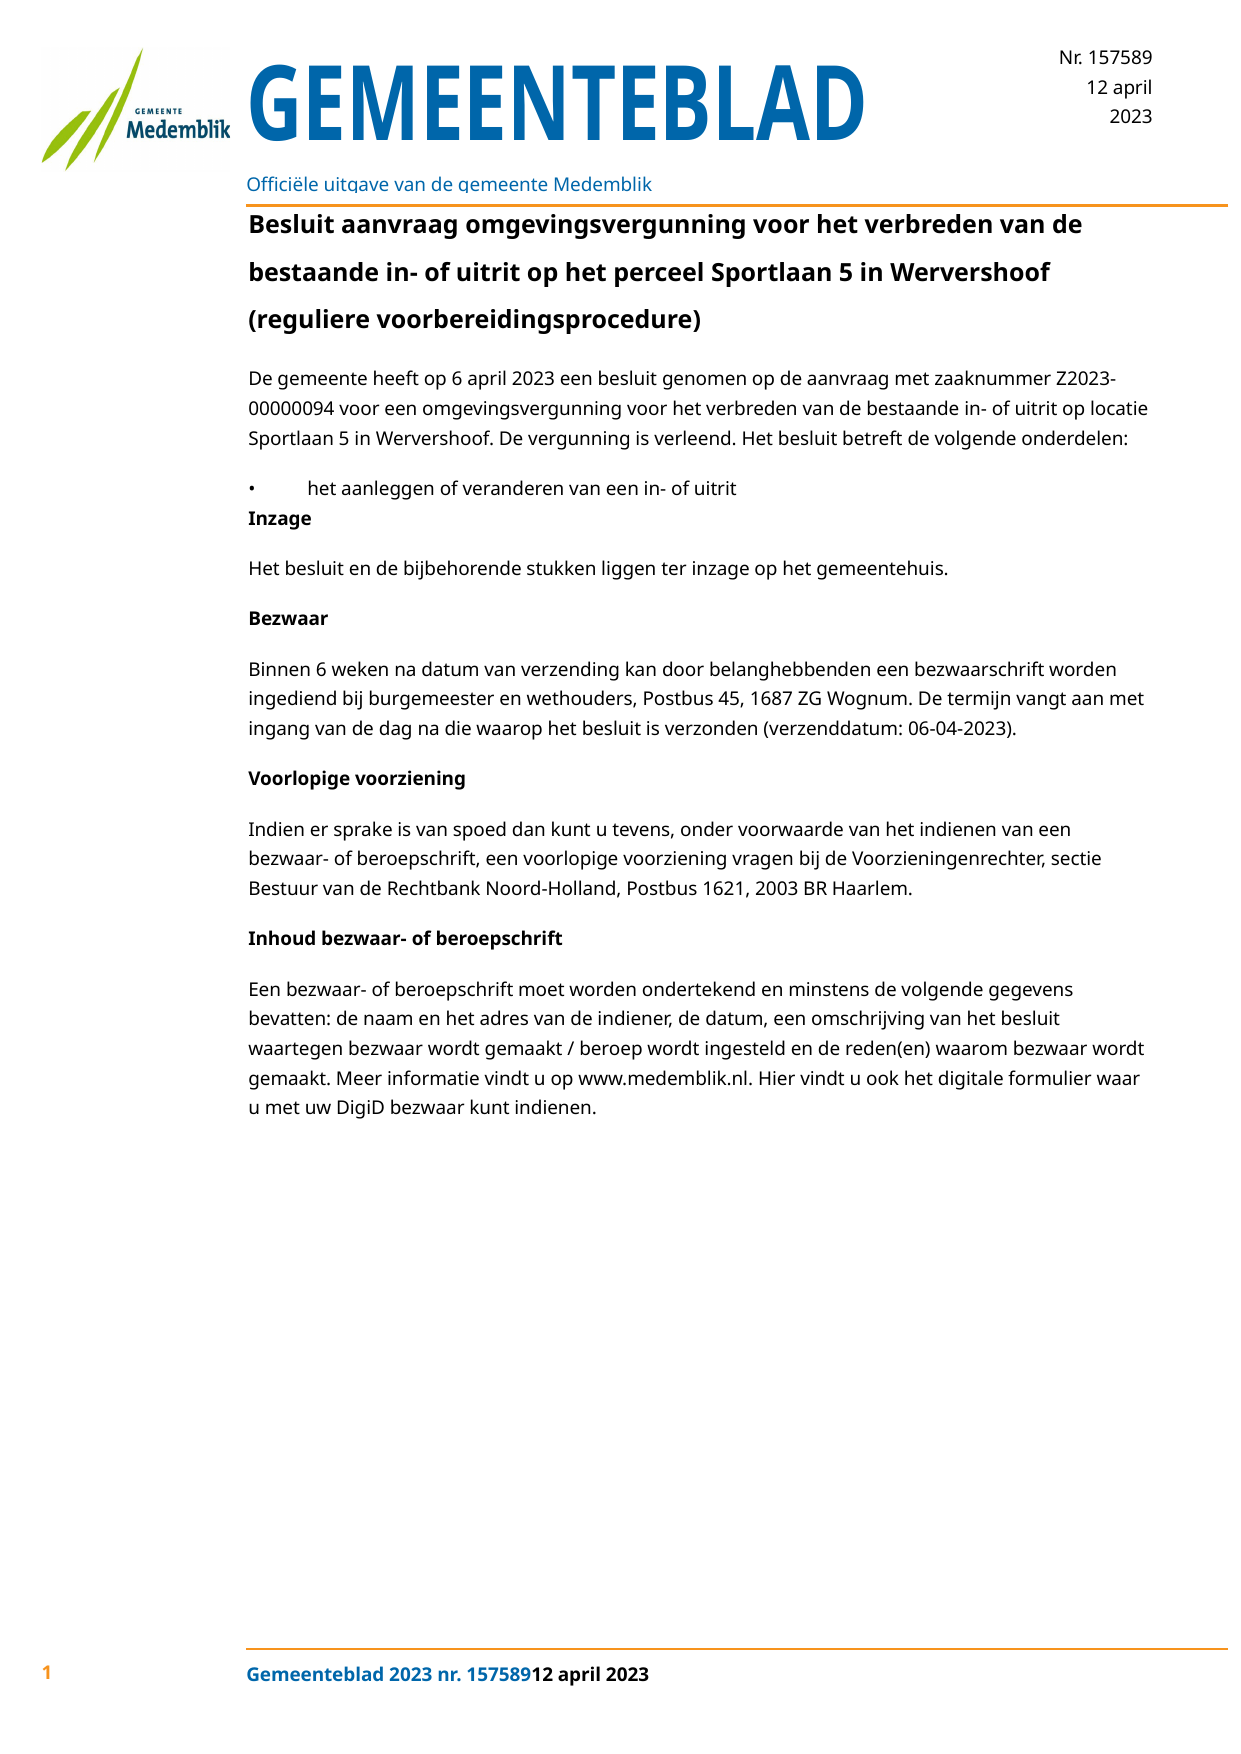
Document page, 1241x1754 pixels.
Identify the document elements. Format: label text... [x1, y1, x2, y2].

picture [41, 47, 231, 172]
text Voorlopige voorziening [248, 766, 1152, 791]
list het aanleggen of veranderen van een in- of uitrit [248, 475, 1152, 501]
text De gemeente heeft op 6 april 2023 een besluit genomen op de aanvraag met zaaknummer Z2023-00000094 voor een omgevingsvergunning voor het verbreden van de bestaande in- of uitrit op locatie Sportlaan 5 in Wervershoof. De vergunning is verleend. Het besluit betreft de volgende onderdelen: [248, 366, 1152, 450]
text Inhoud bezwaar- of beroepschrift [248, 926, 1152, 951]
text Een bezwaar- of beroepschrift moet worden ondertekend en minstens de volgende gegevens bevatten: de naam en het adres van de indiener, de datum, een omschrijving van het besluit waartegen bezwaar wordt gemaakt / beroep wordt ingesteld en de reden(en) waarom bezwaar wordt gemaakt. Meer informatie vindt u op www.medemblik.nl. Hier vindt u ook het digitale formulier waar u met uw DigiD bezwaar kunt indienen. [248, 976, 1152, 1120]
text Besluit aanvraag omgevingsvergunning voor het verbreden van de bestaande in- of uitrit op het perceel Sportlaan 5 in Wervershoof (reguliere voorbereidingsprocedure) [248, 207, 1152, 336]
text Inzage [248, 505, 1152, 530]
text Indien er sprake is van spoed dan kunt u tevens, onder voorwaarde van het indienen van een bezwaar- of beroepschrift, een voorlopige voorziening vragen bij de Voorzieningenrechter, sectie Bestuur van de Rechtbank Noord-Holland, Postbus 1621, 2003 BR Haarlem. [248, 816, 1152, 901]
text Het besluit en de bijbehorende stukken liggen ter inzage op het gemeentehuis. [248, 555, 1152, 581]
text Bezwaar [248, 606, 1152, 631]
text Binnen 6 weken na datum van verzending kan door belanghebbenden een bezwaarschrift worden ingediend bij burgemeester en wethouders, Postbus 45, 1687 ZG Wognum. De termijn vangt aan met ingang van de dag na die waarop het besluit is verzonden (verzenddatum: 06-04-2023). [248, 656, 1152, 741]
